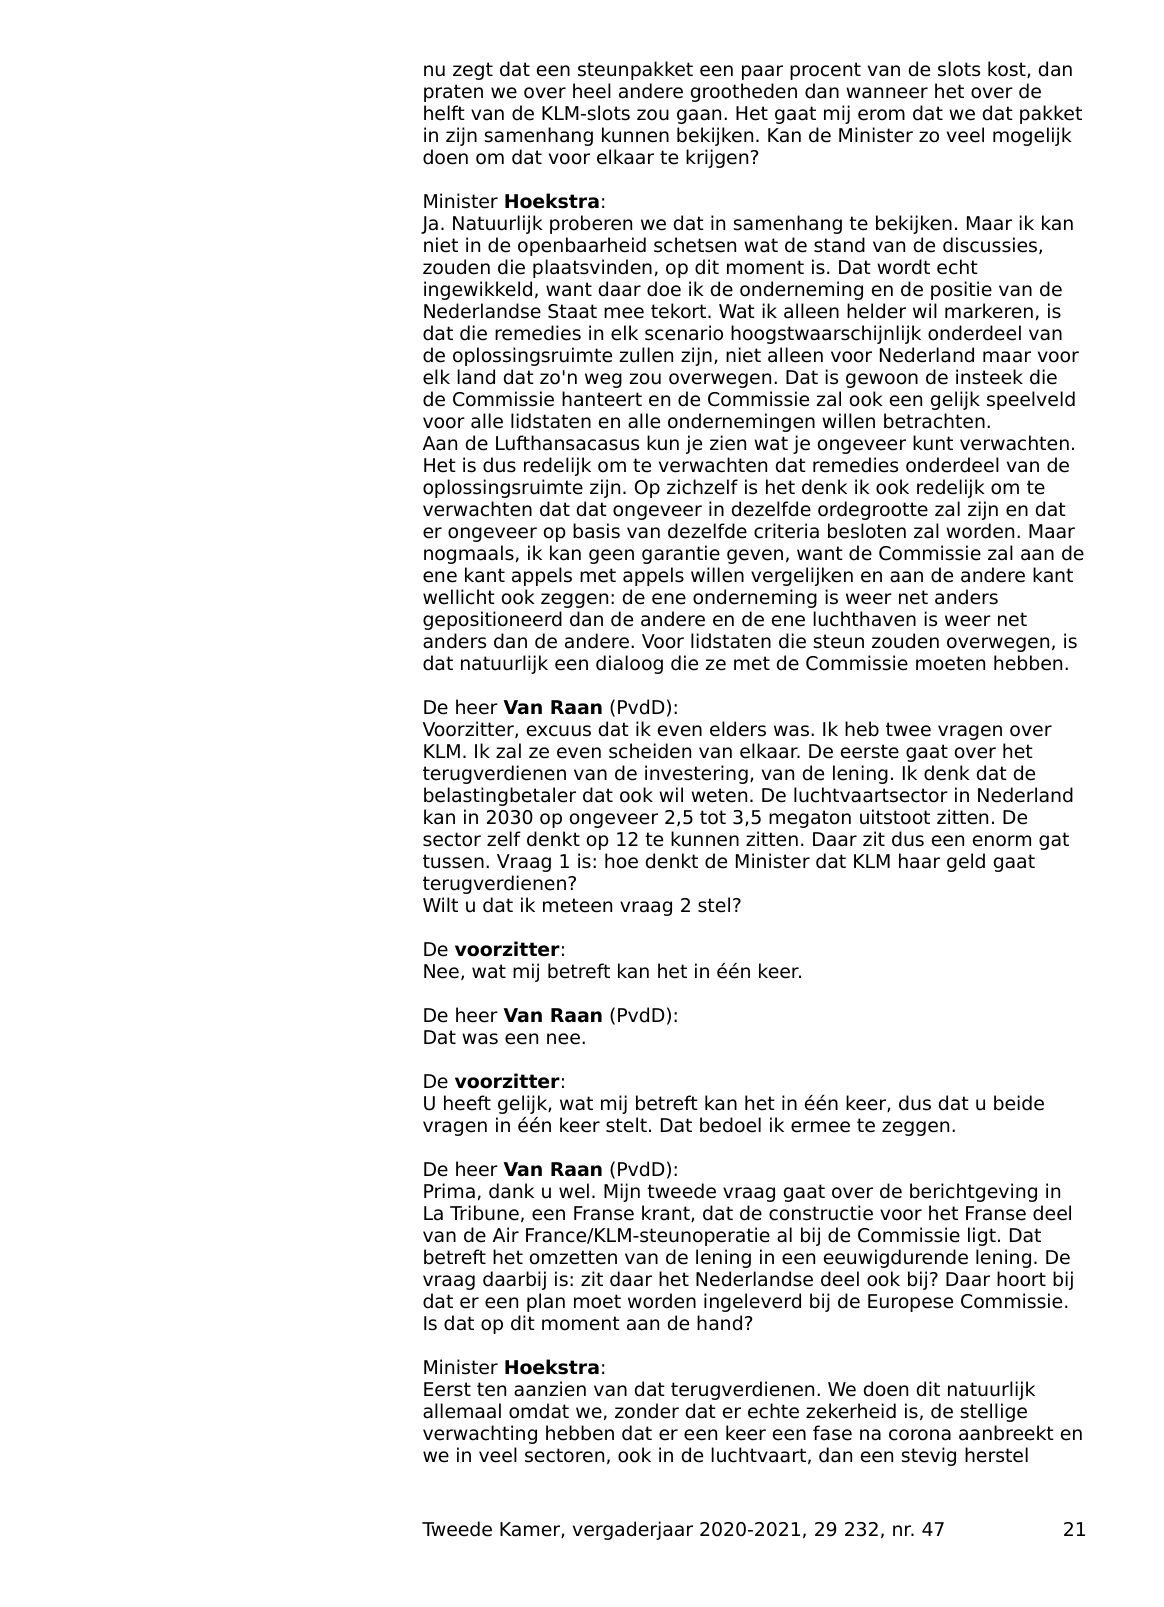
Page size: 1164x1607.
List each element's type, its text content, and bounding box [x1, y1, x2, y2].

text Minister Hoekstra: [422, 191, 1087, 213]
text Aan de Lufthansacasus kun je zien wat je ongeveer kunt verwachten. Het is dus redelijk om te verwachten dat remedies onderdeel van de oplossingsruimte zijn. Op zichzelf is het denk ik ook redelijk om te verwachten dat dat ongeveer in dezelfde ordegrootte zal zijn en dat er ongeveer op basis van dezelfde criteria besloten zal worden. Maar nogmaals, ik kan geen garantie geven, want de Commissie zal aan de ene kant appels met appels willen vergelijken en aan de andere kant wellicht ook zeggen: de ene onderneming is weer net anders gepositioneerd dan de andere en de ene luchthaven is weer net anders dan de andere. Voor lidstaten die steun zouden overwegen, is dat natuurlijk een dialoog die ze met de Commissie moeten hebben. [422, 433, 1087, 675]
text De voorzitter: [422, 1071, 1087, 1093]
text Wilt u dat ik meteen vraag 2 stel? [422, 895, 1087, 917]
text Ja. Natuurlijk proberen we dat in samenhang te bekijken. Maar ik kan niet in de openbaarheid schetsen wat de stand van de discussies, zouden die plaatsvinden, op dit moment is. Dat wordt echt ingewikkeld, want daar doe ik de onderneming en de positie van de Nederlandse Staat mee tekort. Wat ik alleen helder wil markeren, is dat die remedies in elk scenario hoogstwaarschijnlijk onderdeel van de oplossingsruimte zullen zijn, niet alleen voor Nederland maar voor elk land dat zo'n weg zou overwegen. Dat is gewoon de insteek die de Commissie hanteert en de Commissie zal ook een gelijk speelveld voor alle lidstaten en alle ondernemingen willen betrachten. [422, 213, 1087, 433]
text Dat was een nee. [422, 1027, 1087, 1049]
text nu zegt dat een steunpakket een paar procent van de slots kost, dan praten we over heel andere grootheden dan wanneer het over de helft van de KLM-slots zou gaan. Het gaat mij erom dat we dat pakket in zijn samenhang kunnen bekijken. Kan de Minister zo veel mogelijk doen om dat voor elkaar te krijgen? [422, 59, 1087, 169]
text Nee, wat mij betreft kan het in één keer. [422, 961, 1087, 983]
text Minister Hoekstra: [422, 1357, 1087, 1379]
text De voorzitter: [422, 939, 1087, 961]
text De heer Van Raan (PvdD): [422, 1159, 1087, 1181]
text U heeft gelijk, wat mij betreft kan het in één keer, dus dat u beide vragen in één keer stelt. Dat bedoel ik ermee te zeggen. [422, 1093, 1087, 1137]
text De heer Van Raan (PvdD): [422, 697, 1087, 719]
text De heer Van Raan (PvdD): [422, 1005, 1087, 1027]
text Eerst ten aanzien van dat terugverdienen. We doen dit natuurlijk allemaal omdat we, zonder dat er echte zekerheid is, de stellige verwachting hebben dat er een keer een fase na corona aanbreekt en we in veel sectoren, ook in de luchtvaart, dan een stevig herstel [422, 1379, 1087, 1467]
text Prima, dank u wel. Mijn tweede vraag gaat over de berichtgeving in La Tribune, een Franse krant, dat de constructie voor het Franse deel van de Air France/KLM-steunoperatie al bij de Commissie ligt. Dat betreft het omzetten van de lening in een eeuwigdurende lening. De vraag daarbij is: zit daar het Nederlandse deel ook bij? Daar hoort bij dat er een plan moet worden ingeleverd bij de Europese Commissie. Is dat op dit moment aan de hand? [422, 1181, 1087, 1335]
text Voorzitter, excuus dat ik even elders was. Ik heb twee vragen over KLM. Ik zal ze even scheiden van elkaar. De eerste gaat over het terugverdienen van de investering, van de lening. Ik denk dat de belastingbetaler dat ook wil weten. De luchtvaartsector in Nederland kan in 2030 op ongeveer 2,5 tot 3,5 megaton uitstoot zitten. De sector zelf denkt op 12 te kunnen zitten. Daar zit dus een enorm gat tussen. Vraag 1 is: hoe denkt de Minister dat KLM haar geld gaat terugverdienen? [422, 719, 1087, 895]
